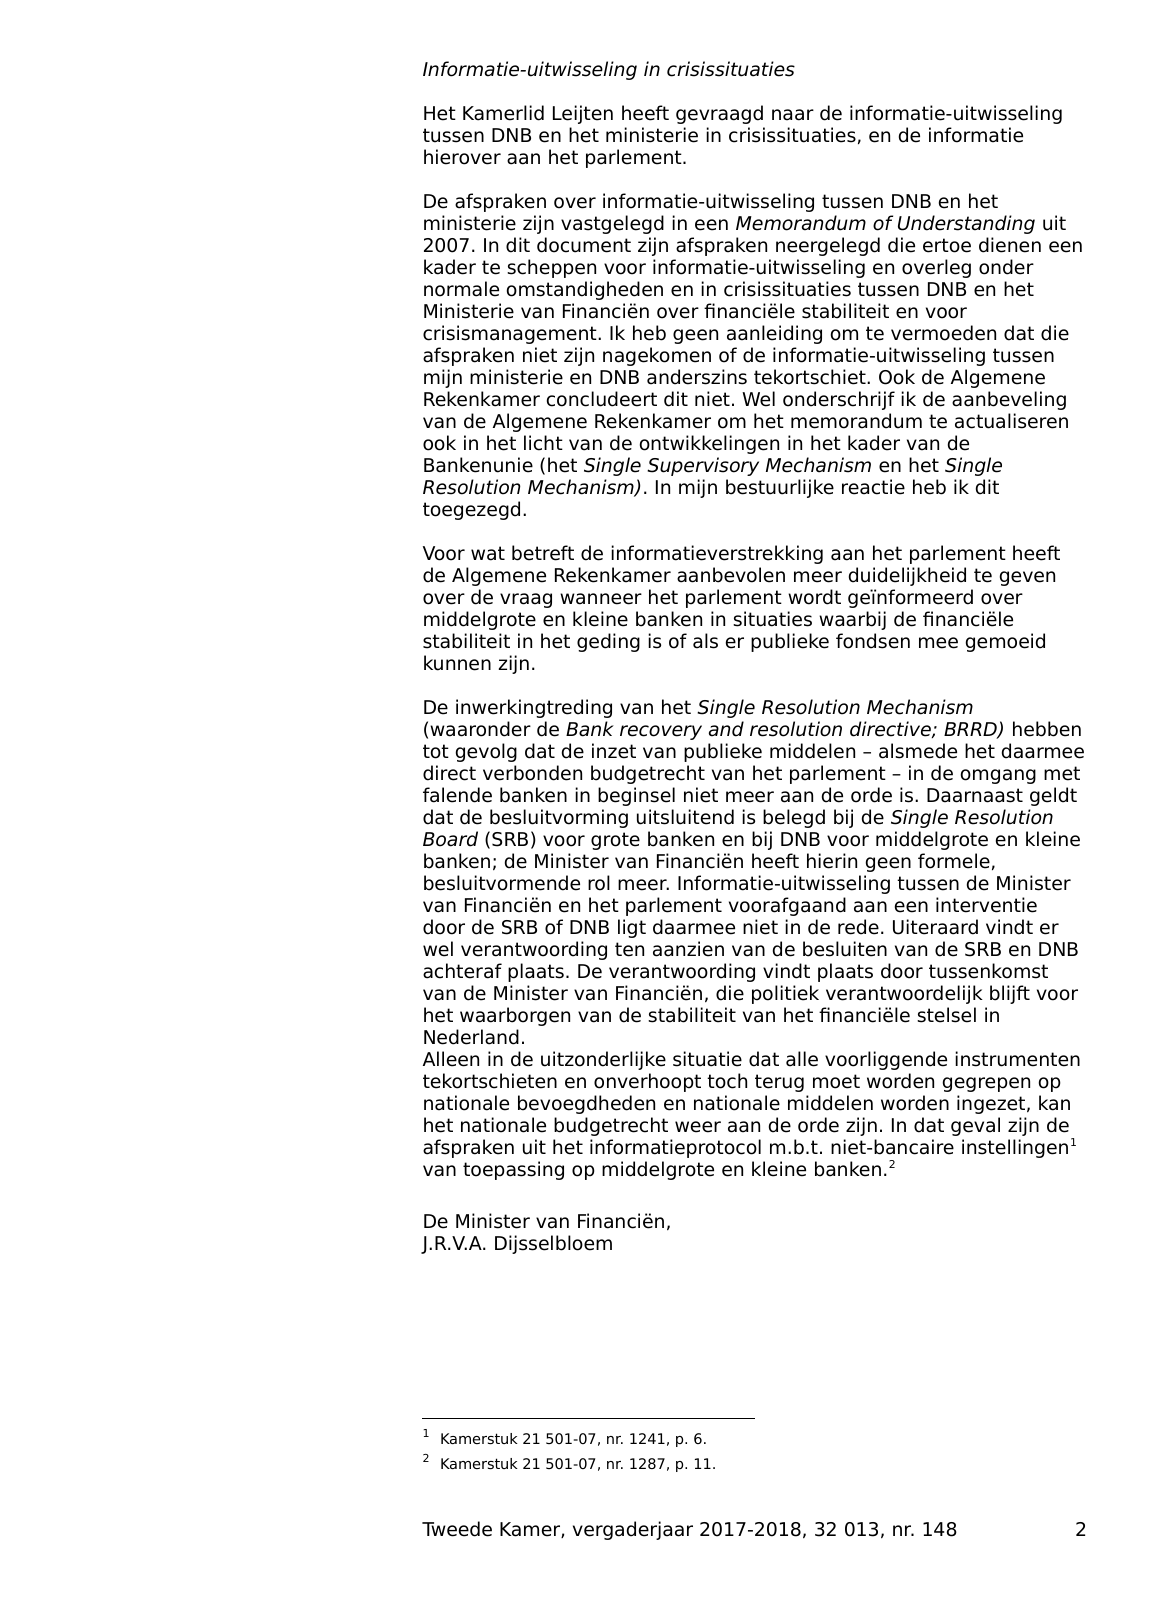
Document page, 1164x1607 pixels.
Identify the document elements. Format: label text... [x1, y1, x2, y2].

text Voor wat betreft de informatieverstrekking aan het parlement heeft de Algemene Rekenkamer aanbevolen meer duidelijkheid te geven over de vraag wanneer het parlement wordt geïnformeerd over middelgrote en kleine banken in situaties waarbij de financiële stabiliteit in het geding is of als er publieke fondsen mee gemoeid kunnen zijn. [422, 543, 1087, 675]
text Het Kamerlid Leijten heeft gevraagd naar de informatie-uitwisseling tussen DNB en het ministerie in crisissituaties, en de informatie hierover aan het parlement. [422, 103, 1087, 169]
text Kamerstuk 21 501-07, nr. 1241, p. 6. [422, 1427, 1087, 1449]
text Alleen in de uitzonderlijke situatie dat alle voorliggende instrumenten tekortschieten en onverhoopt toch terug moet worden gegrepen op nationale bevoegdheden en nationale middelen worden ingezet, kan het nationale budgetrecht weer aan de orde zijn. In dat geval zijn de afspraken uit het informatieprotocol m.b.t. niet-bancaire instellingen van toepassing op middelgrote en kleine banken. [422, 1049, 1087, 1181]
text Kamerstuk 21 501-07, nr. 1287, p. 11. [422, 1452, 1087, 1474]
text De afspraken over informatie-uitwisseling tussen DNB en het ministerie zijn vastgelegd in een Memorandum of Understanding uit 2007. In dit document zijn afspraken neergelegd die ertoe dienen een kader te scheppen voor informatie-uitwisseling en overleg onder normale omstandigheden en in crisissituaties tussen DNB en het Ministerie van Financiën over financiële stabiliteit en voor crisismanagement. Ik heb geen aanleiding om te vermoeden dat die afspraken niet zijn nagekomen of de informatie-uitwisseling tussen mijn ministerie en DNB anderszins tekortschiet. Ook de Algemene Rekenkamer concludeert dit niet. Wel onderschrijf ik de aanbeveling van de Algemene Rekenkamer om het memorandum te actualiseren ook in het licht van de ontwikkelingen in het kader van de Bankenunie (het Single Supervisory Mechanism en het Single Resolution Mechanism). In mijn bestuurlijke reactie heb ik dit toegezegd. [422, 191, 1087, 521]
text De inwerkingtreding van het Single Resolution Mechanism (waaronder de Bank recovery and resolution directive; BRRD) hebben tot gevolg dat de inzet van publieke middelen – alsmede het daarmee direct verbonden budgetrecht van het parlement – in de omgang met falende banken in beginsel niet meer aan de orde is. Daarnaast geldt dat de besluitvorming uitsluitend is belegd bij de Single Resolution Board (SRB) voor grote banken en bij DNB voor middelgrote en kleine banken; de Minister van Financiën heeft hierin geen formele, besluitvormende rol meer. Informatie-uitwisseling tussen de Minister van Financiën en het parlement voorafgaand aan een interventie door de SRB of DNB ligt daarmee niet in de rede. Uiteraard vindt er wel verantwoording ten aanzien van de besluiten van de SRB en DNB achteraf plaats. De verantwoording vindt plaats door tussenkomst van de Minister van Financiën, die politiek verantwoordelijk blijft voor het waarborgen van de stabiliteit van het financiële stelsel in Nederland. [422, 697, 1087, 1049]
text De Minister van Financiën, J.R.V.A. Dijsselbloem [422, 1211, 1087, 1255]
subtitle Informatie-uitwisseling in crisissituaties [422, 59, 1087, 81]
